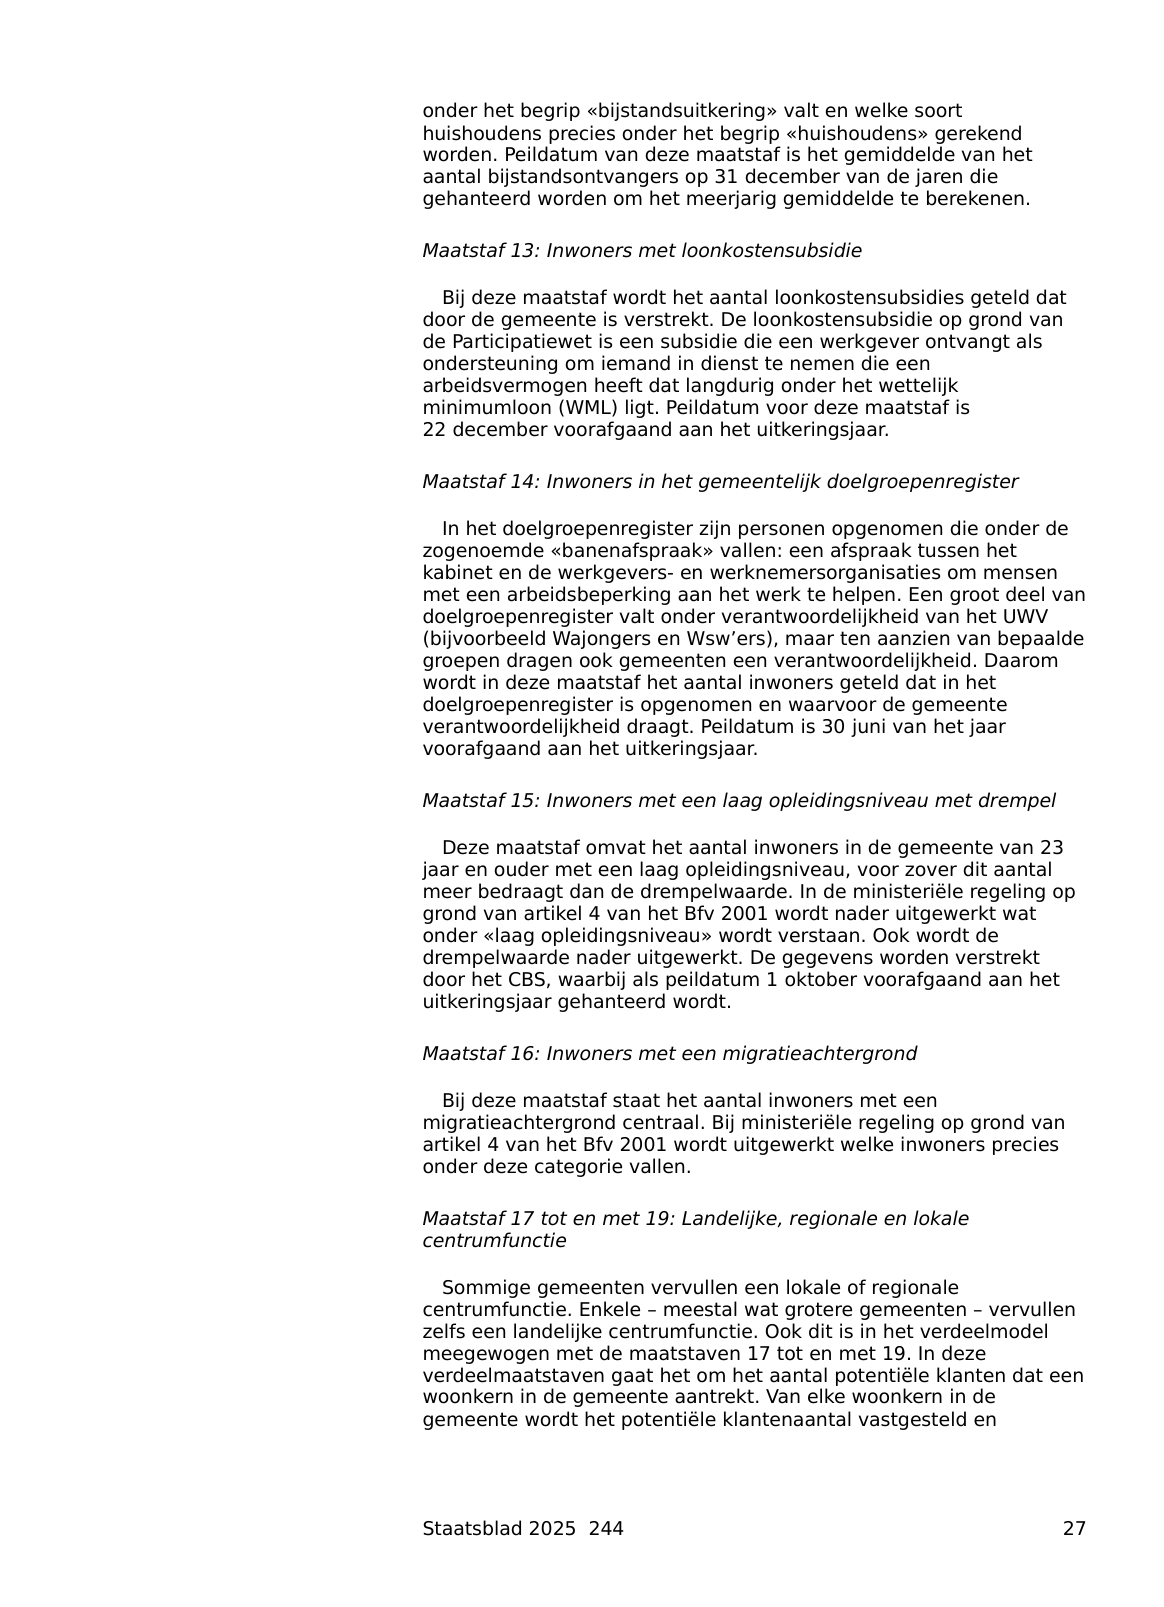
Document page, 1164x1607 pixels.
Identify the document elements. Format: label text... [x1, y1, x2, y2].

subtitle Maatstaf 16: Inwoners met een migratieachtergrond [422, 1043, 1087, 1065]
subtitle Maatstaf 17 tot en met 19: Landelijke, regionale en lokale centrumfunctie [422, 1208, 1087, 1252]
subtitle Maatstaf 15: Inwoners met een laag opleidingsniveau met drempel [422, 790, 1087, 812]
text onder het begrip «bijstandsuitkering» valt en welke soort huishoudens precies onder het begrip «huishoudens» gerekend worden. Peildatum van deze maatstaf is het gemiddelde van het aantal bijstandsontvangers op 31 december van de jaren die gehanteerd worden om het meerjarig gemiddelde te berekenen. [422, 100, 1087, 210]
subtitle Maatstaf 13: Inwoners met loonkostensubsidie [422, 240, 1087, 262]
text Sommige gemeenten vervullen een lokale of regionale centrumfunctie. Enkele – meestal wat grotere gemeenten – vervullen zelfs een landelijke centrumfunctie. Ook dit is in het verdeelmodel meegewogen met de maatstaven 17 tot en met 19. In deze verdeelmaatstaven gaat het om het aantal potentiële klanten dat een woonkern in de gemeente aantrekt. Van elke woonkern in de gemeente wordt het potentiële klantenaantal vastgesteld en [422, 1277, 1087, 1430]
text Bij deze maatstaf wordt het aantal loonkostensubsidies geteld dat door de gemeente is verstrekt. De loonkostensubsidie op grond van de Participatiewet is een subsidie die een werkgever ontvangt als ondersteuning om iemand in dienst te nemen die een arbeidsvermogen heeft dat langdurig onder het wettelijk minimumloon (WML) ligt. Peildatum voor deze maatstaf is 22 december voorafgaand aan het uitkeringsjaar. [422, 287, 1087, 441]
text In het doelgroepenregister zijn personen opgenomen die onder de zogenoemde «banenafspraak» vallen: een afspraak tussen het kabinet en de werkgevers- en werknemersorganisaties om mensen met een arbeidsbeperking aan het werk te helpen. Een groot deel van doelgroepenregister valt onder verantwoordelijkheid van het UWV (bijvoorbeeld Wajongers en Wsw’ers), maar ten aanzien van bepaalde groepen dragen ook gemeenten een verantwoordelijkheid. Daarom wordt in deze maatstaf het aantal inwoners geteld dat in het doelgroepenregister is opgenomen en waarvoor de gemeente verantwoordelijkheid draagt. Peildatum is 30 juni van het jaar voorafgaand aan het uitkeringsjaar. [422, 518, 1087, 760]
text Deze maatstaf omvat het aantal inwoners in de gemeente van 23 jaar en ouder met een laag opleidingsniveau, voor zover dit aantal meer bedraagt dan de drempelwaarde. In de ministeriële regeling op grond van artikel 4 van het Bfv 2001 wordt nader uitgewerkt wat onder «laag opleidingsniveau» wordt verstaan. Ook wordt de drempelwaarde nader uitgewerkt. De gegevens worden verstrekt door het CBS, waarbij als peildatum 1 oktober voorafgaand aan het uitkeringsjaar gehanteerd wordt. [422, 837, 1087, 1013]
text Bij deze maatstaf staat het aantal inwoners met een migratieachtergrond centraal. Bij ministeriële regeling op grond van artikel 4 van het Bfv 2001 wordt uitgewerkt welke inwoners precies onder deze categorie vallen. [422, 1090, 1087, 1178]
subtitle Maatstaf 14: Inwoners in het gemeentelijk doelgroepenregister [422, 471, 1087, 493]
